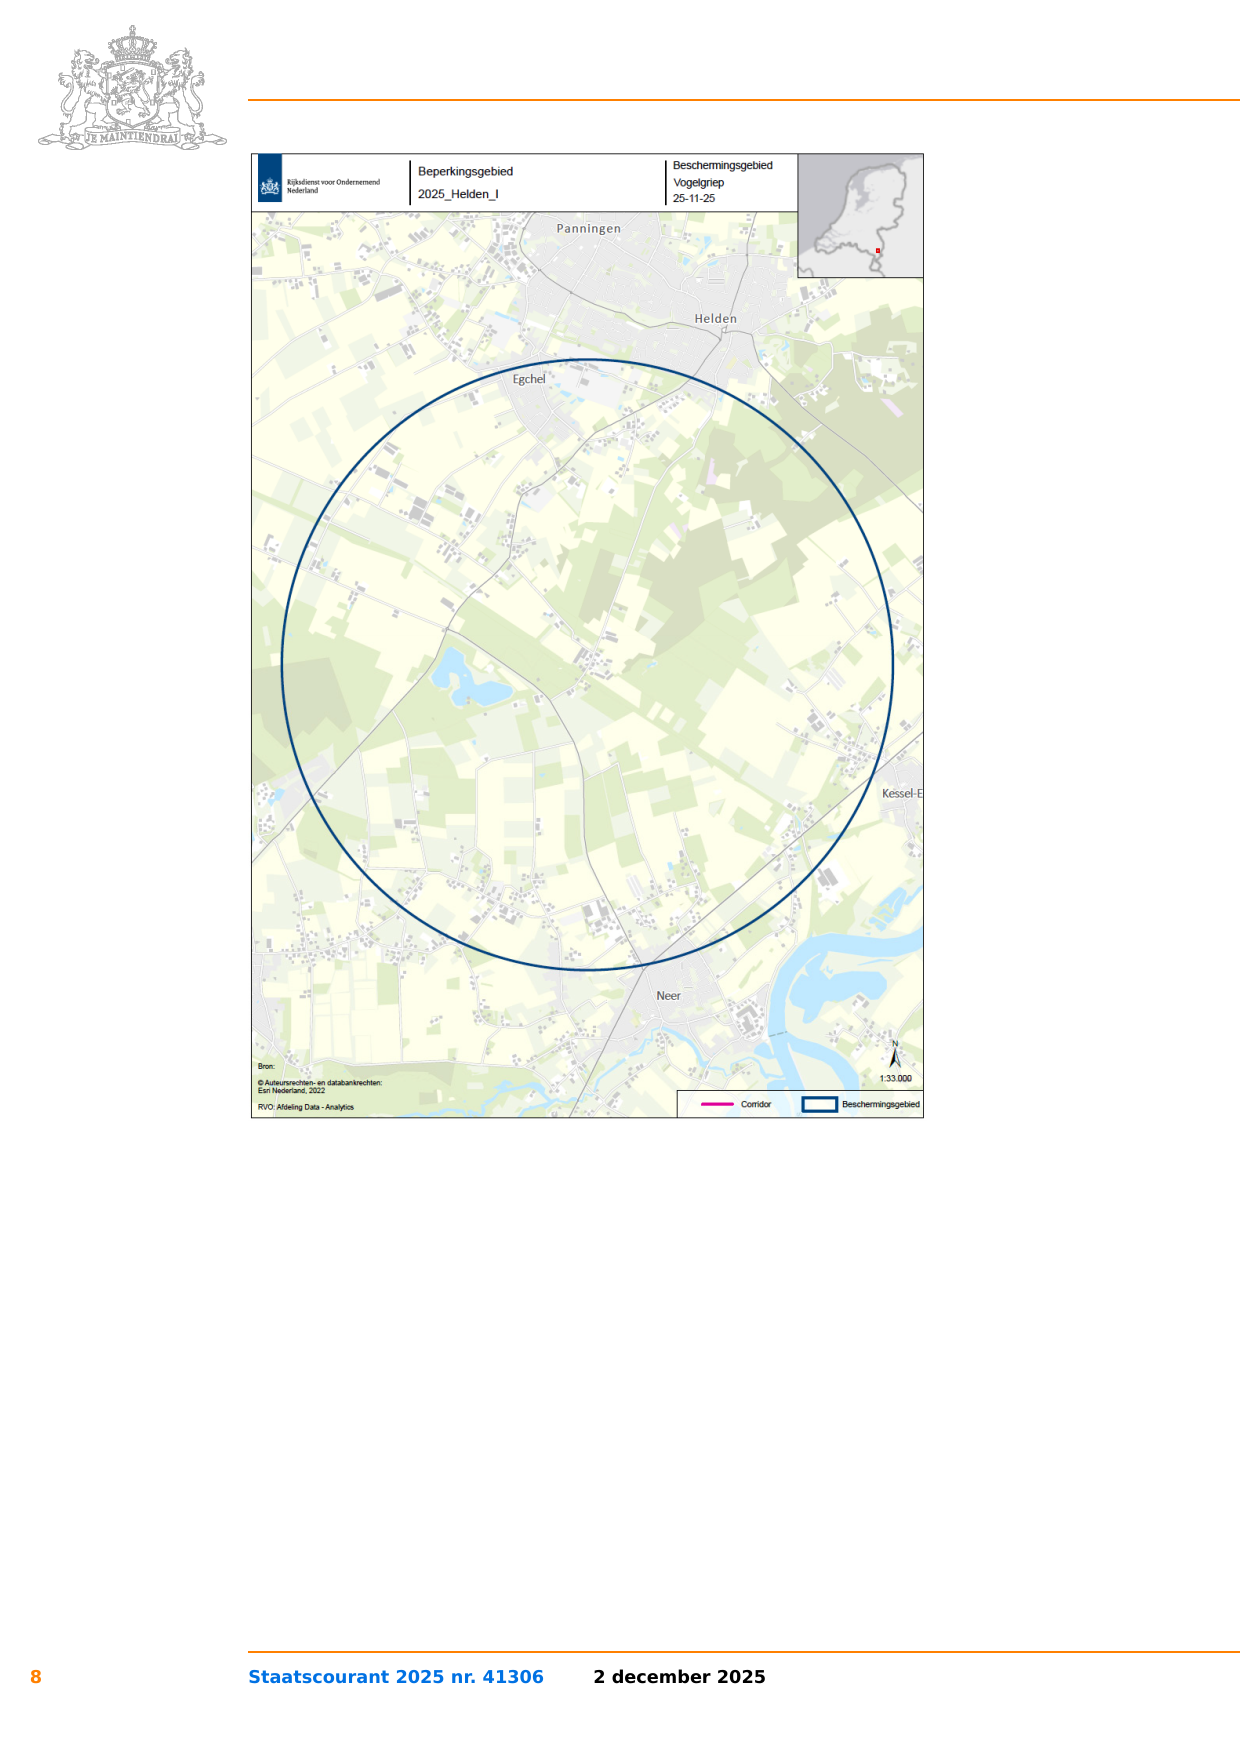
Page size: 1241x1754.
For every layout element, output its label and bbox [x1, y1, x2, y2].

picture [38, 25, 227, 150]
picture [248, 151, 928, 1121]
